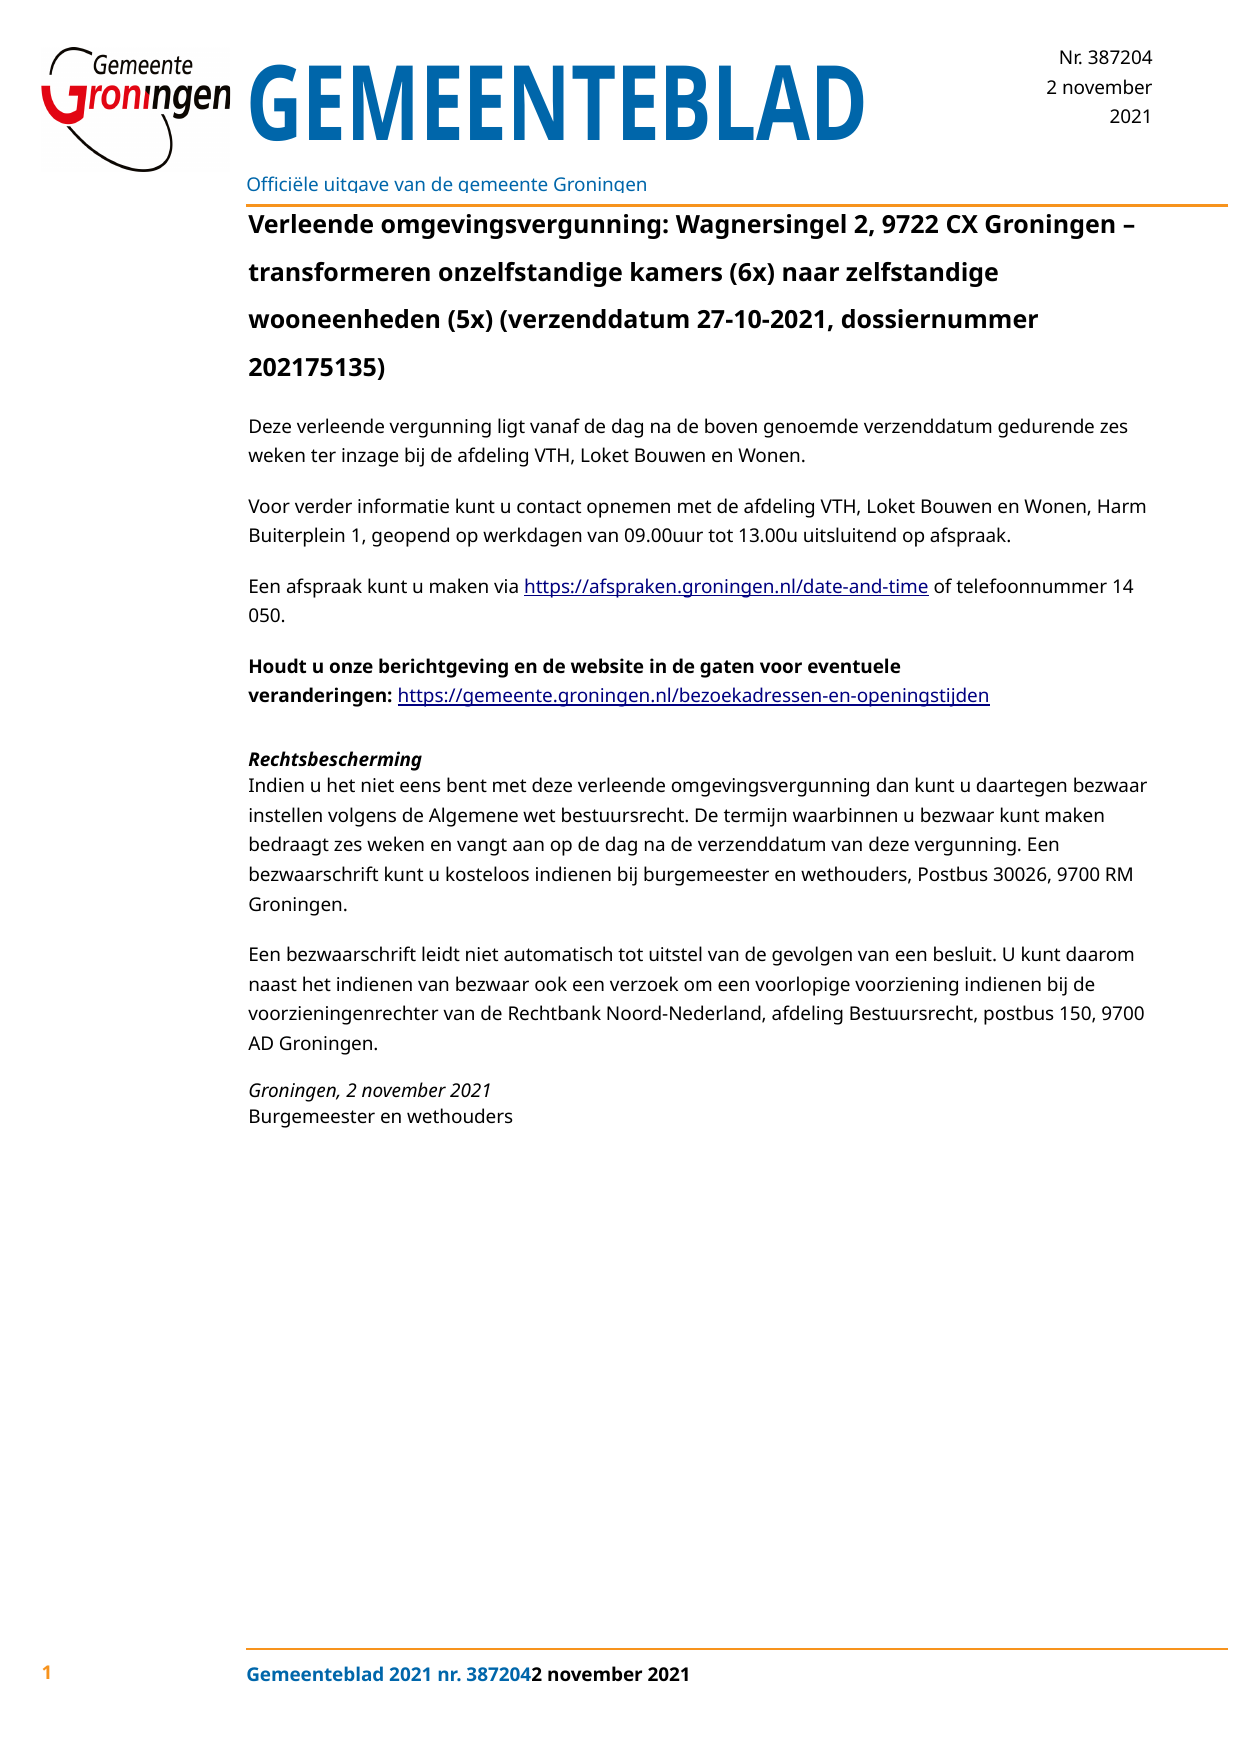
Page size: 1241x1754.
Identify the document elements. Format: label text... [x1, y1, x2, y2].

text Deze verleende vergunning ligt vanaf de dag na de boven genoemde verzenddatum gedurende zes weken ter inzage bij de afdeling VTH, Loket Bouwen en Wonen. [248, 413, 1152, 468]
picture [41, 47, 231, 172]
text Groningen, 2 november 2021 [248, 1078, 1152, 1103]
text Burgemeester en wethouders [248, 1103, 1152, 1129]
text Indien u het niet eens bent met deze verleende omgevingsvergunning dan kunt u daartegen bezwaar instellen volgens de Algemene wet bestuursrecht. De termijn waarbinnen u bezwaar kunt maken bedraagt zes weken en vangt aan op de dag na de verzenddatum van deze vergunning. Een bezwaarschrift kunt u kosteloos indienen bij burgemeester en wethouders, Postbus 30026, 9700 RM Groningen. [248, 772, 1152, 916]
text Verleende omgevingsvergunning: Wagnersingel 2, 9722 CX Groningen – transformeren onzelfstandige kamers (6x) naar zelfstandige wooneenheden (5x) (verzenddatum 27-10-2021, dossiernummer 202175135) [248, 207, 1152, 384]
text Een bezwaarschrift leidt niet automatisch tot uitstel van de gevolgen van een besluit. U kunt daarom naast het indienen van bezwaar ook een verzoek om een voorlopige voorziening indienen bij de voorzieningenrechter van de Rechtbank Noord-Nederland, afdeling Bestuursrecht, postbus 150, 9700 AD Groningen. [248, 941, 1152, 1056]
text Houdt u onze berichtgeving en de website in de gaten voor eventuele veranderingen: https://gemeente.groningen.nl/bezoekadressen-en-openingstijden [248, 653, 1152, 708]
text Rechtsbescherming [248, 747, 1152, 772]
text Een afspraak kunt u maken via https://afspraken.groningen.nl/date-and-time of telefoonnummer 14 050. [248, 573, 1152, 628]
text Voor verder informatie kunt u contact opnemen met de afdeling VTH, Loket Bouwen en Wonen, Harm Buiterplein 1, geopend op werkdagen van 09.00uur tot 13.00u uitsluitend op afspraak. [248, 493, 1152, 548]
